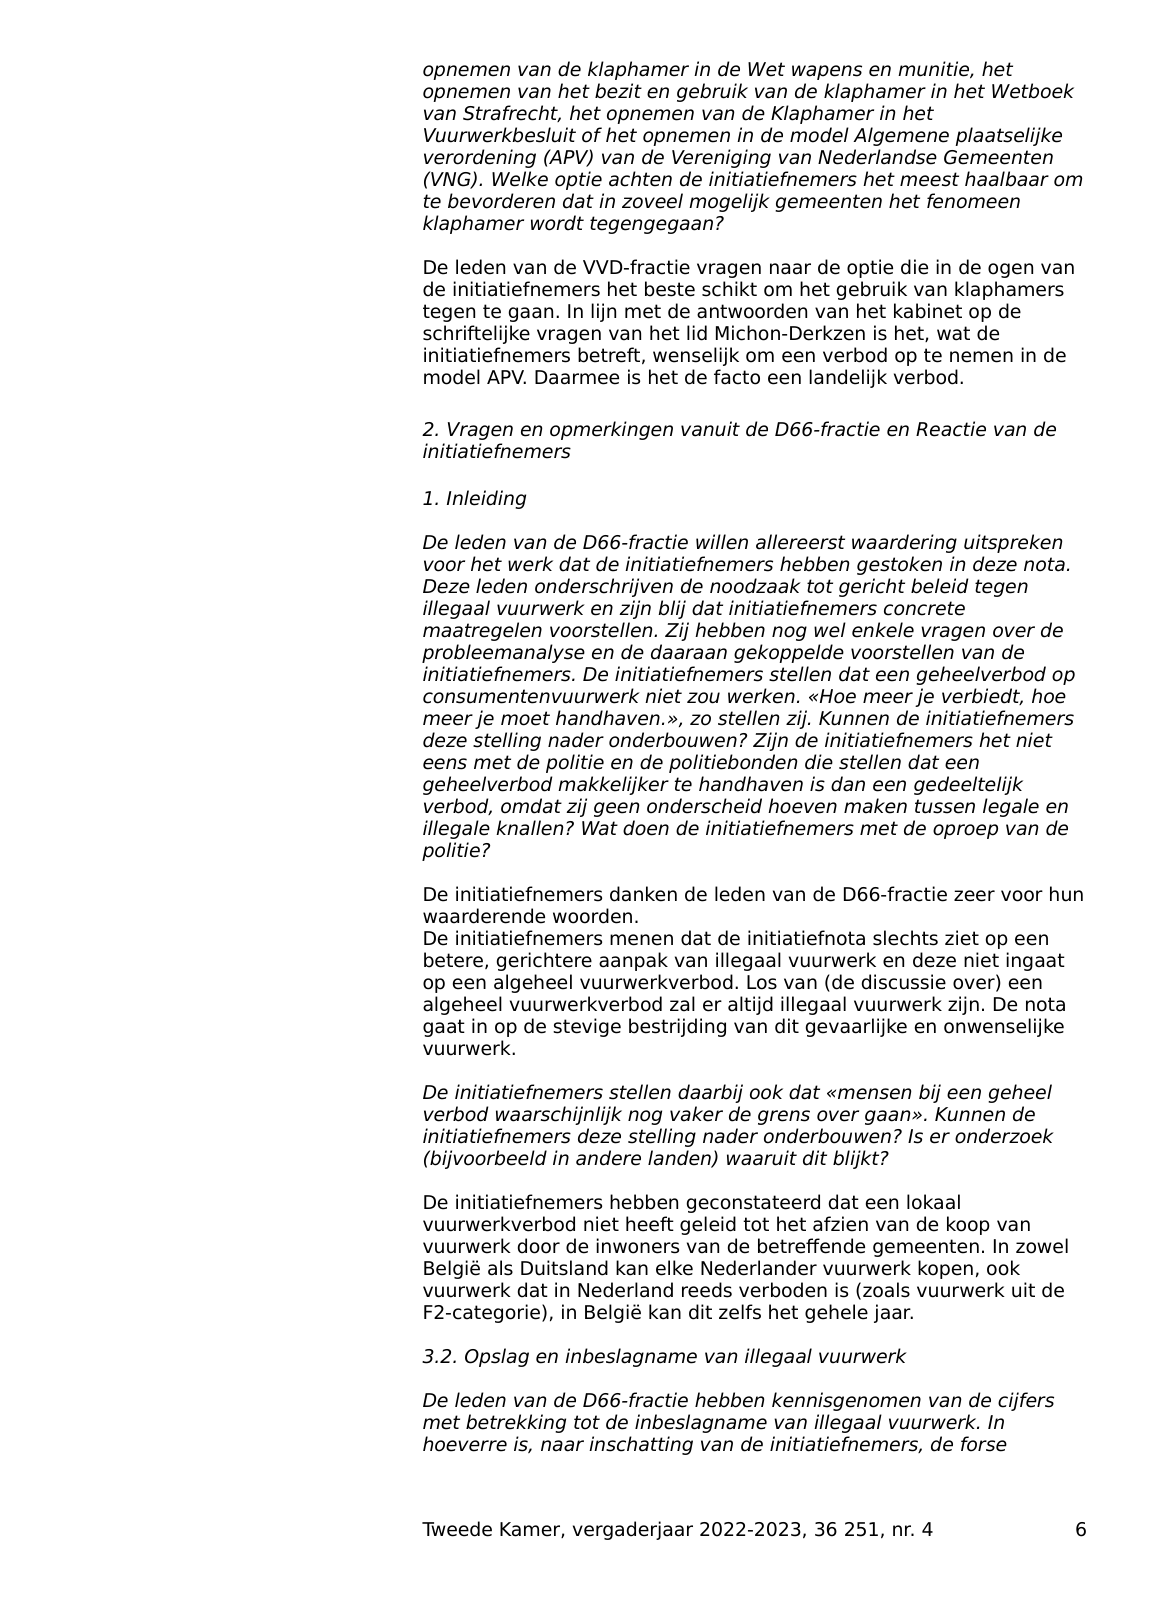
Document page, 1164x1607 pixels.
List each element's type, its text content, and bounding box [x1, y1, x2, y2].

text De initiatiefnemers menen dat de initiatiefnota slechts ziet op een betere, gerichtere aanpak van illegaal vuurwerk en deze niet ingaat op een algeheel vuurwerkverbod. Los van (de discussie over) een algeheel vuurwerkverbod zal er altijd illegaal vuurwerk zijn. De nota gaat in op de stevige bestrijding van dit gevaarlijke en onwenselijke vuurwerk. [422, 928, 1087, 1060]
text De initiatiefnemers danken de leden van de D66-fractie zeer voor hun waarderende woorden. [422, 884, 1087, 928]
text De leden van de VVD-fractie vragen naar de optie die in de ogen van de initiatiefnemers het beste schikt om het gebruik van klaphamers tegen te gaan. In lijn met de antwoorden van het kabinet op de schriftelijke vragen van het lid Michon-Derkzen is het, wat de initiatiefnemers betreft, wenselijk om een verbod op te nemen in de model APV. Daarmee is het de facto een landelijk verbod. [422, 257, 1087, 389]
text De leden van de D66-fractie willen allereerst waardering uitspreken voor het werk dat de initiatiefnemers hebben gestoken in deze nota. Deze leden onderschrijven de noodzaak tot gericht beleid tegen illegaal vuurwerk en zijn blij dat initiatiefnemers concrete maatregelen voorstellen. Zij hebben nog wel enkele vragen over de probleemanalyse en de daaraan gekoppelde voorstellen van de initiatiefnemers. De initiatiefnemers stellen dat een geheelverbod op consumentenvuurwerk niet zou werken. «Hoe meer je verbiedt, hoe meer je moet handhaven.», zo stellen zij. Kunnen de initiatiefnemers deze stelling nader onderbouwen? Zijn de initiatiefnemers het niet eens met de politie en de politiebonden die stellen dat een geheelverbod makkelijker te handhaven is dan een gedeeltelijk verbod, omdat zij geen onderscheid hoeven maken tussen legale en illegale knallen? Wat doen de initiatiefnemers met de oproep van de politie? [422, 532, 1087, 862]
text De initiatiefnemers hebben geconstateerd dat een lokaal vuurwerkverbod niet heeft geleid tot het afzien van de koop van vuurwerk door de inwoners van de betreffende gemeenten. In zowel België als Duitsland kan elke Nederlander vuurwerk kopen, ook vuurwerk dat in Nederland reeds verboden is (zoals vuurwerk uit de F2-categorie), in België kan dit zelfs het gehele jaar. [422, 1192, 1087, 1324]
subtitle 2. Vragen en opmerkingen vanuit de D66-fractie en Reactie van de initiatiefnemers [422, 419, 1087, 463]
text De initiatiefnemers stellen daarbij ook dat «mensen bij een geheel verbod waarschijnlijk nog vaker de grens over gaan». Kunnen de initiatiefnemers deze stelling nader onderbouwen? Is er onderzoek (bijvoorbeeld in andere landen) waaruit dit blijkt? [422, 1082, 1087, 1170]
text opnemen van de klaphamer in de Wet wapens en munitie, het opnemen van het bezit en gebruik van de klaphamer in het Wetboek van Strafrecht, het opnemen van de Klaphamer in het Vuurwerkbesluit of het opnemen in de model Algemene plaatselijke verordening (APV) van de Vereniging van Nederlandse Gemeenten (VNG). Welke optie achten de initiatiefnemers het meest haalbaar om te bevorderen dat in zoveel mogelijk gemeenten het fenomeen klaphamer wordt tegengegaan? [422, 59, 1087, 235]
text De leden van de D66-fractie hebben kennisgenomen van de cijfers met betrekking tot de inbeslagname van illegaal vuurwerk. In hoeverre is, naar inschatting van de initiatiefnemers, de forse [422, 1390, 1087, 1456]
subtitle 1. Inleiding [422, 488, 1087, 510]
subtitle 3.2. Opslag en inbeslagname van illegaal vuurwerk [422, 1346, 1087, 1368]
